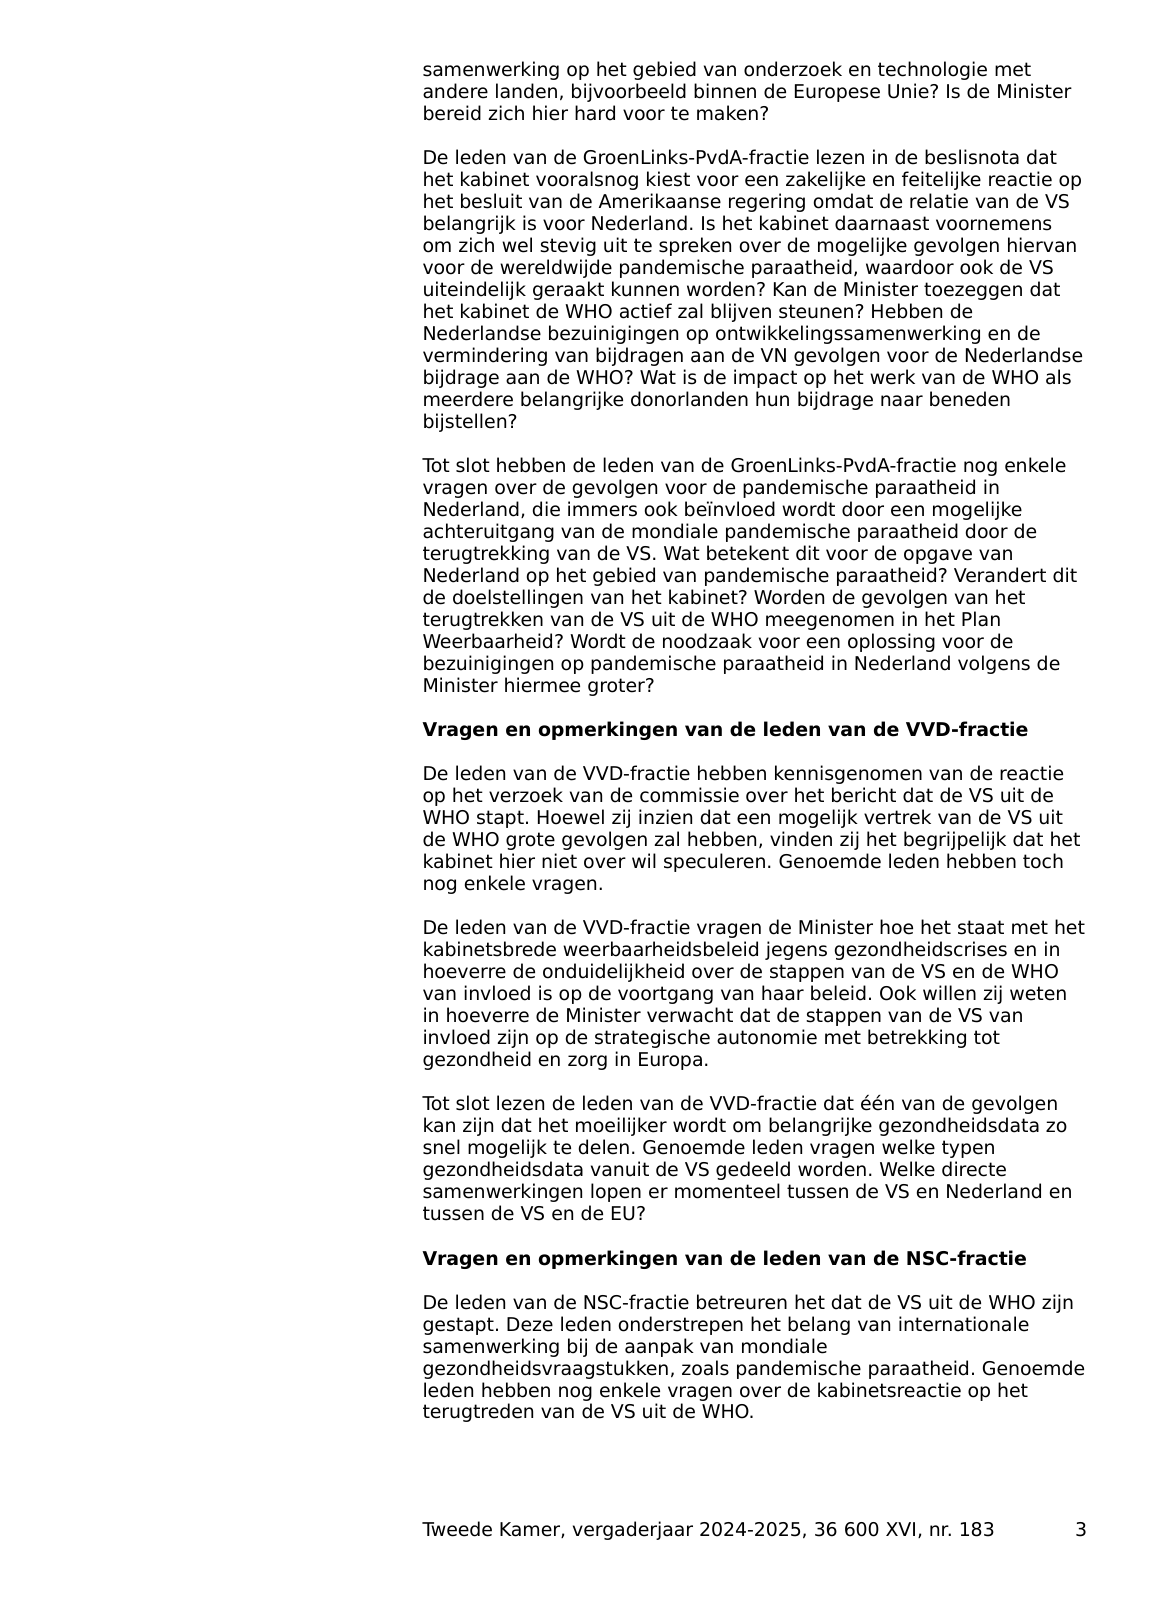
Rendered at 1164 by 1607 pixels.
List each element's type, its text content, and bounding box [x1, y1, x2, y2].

text Tot slot hebben de leden van de GroenLinks-PvdA-fractie nog enkele vragen over de gevolgen voor de pandemische paraatheid in Nederland, die immers ook beïnvloed wordt door een mogelijke achteruitgang van de mondiale pandemische paraatheid door de terugtrekking van de VS. Wat betekent dit voor de opgave van Nederland op het gebied van pandemische paraatheid? Verandert dit de doelstellingen van het kabinet? Worden de gevolgen van het terugtrekken van de VS uit de WHO meegenomen in het Plan Weerbaarheid? Wordt de noodzaak voor een oplossing voor de bezuinigingen op pandemische paraatheid in Nederland volgens de Minister hiermee groter? [422, 455, 1087, 697]
subtitle Vragen en opmerkingen van de leden van de VVD-fractie [422, 719, 1087, 741]
text Tot slot lezen de leden van de VVD-fractie dat één van de gevolgen kan zijn dat het moeilijker wordt om belangrijke gezondheidsdata zo snel mogelijk te delen. Genoemde leden vragen welke typen gezondheidsdata vanuit de VS gedeeld worden. Welke directe samenwerkingen lopen er momenteel tussen de VS en Nederland en tussen de VS en de EU? [422, 1093, 1087, 1225]
text De leden van de NSC-fractie betreuren het dat de VS uit de WHO zijn gestapt. Deze leden onderstrepen het belang van internationale samenwerking bij de aanpak van mondiale gezondheidsvraagstukken, zoals pandemische paraatheid. Genoemde leden hebben nog enkele vragen over de kabinetsreactie op het terugtreden van de VS uit de WHO. [422, 1292, 1087, 1423]
text De leden van de VVD-fractie hebben kennisgenomen van de reactie op het verzoek van de commissie over het bericht dat de VS uit de WHO stapt. Hoewel zij inzien dat een mogelijk vertrek van de VS uit de WHO grote gevolgen zal hebben, vinden zij het begrijpelijk dat het kabinet hier niet over wil speculeren. Genoemde leden hebben toch nog enkele vragen. [422, 763, 1087, 895]
subtitle Vragen en opmerkingen van de leden van de NSC-fractie [422, 1247, 1087, 1269]
text De leden van de GroenLinks-PvdA-fractie lezen in de beslisnota dat het kabinet vooralsnog kiest voor een zakelijke en feitelijke reactie op het besluit van de Amerikaanse regering omdat de relatie van de VS belangrijk is voor Nederland. Is het kabinet daarnaast voornemens om zich wel stevig uit te spreken over de mogelijke gevolgen hiervan voor de wereldwijde pandemische paraatheid, waardoor ook de VS uiteindelijk geraakt kunnen worden? Kan de Minister toezeggen dat het kabinet de WHO actief zal blijven steunen? Hebben de Nederlandse bezuinigingen op ontwikkelingssamenwerking en de vermindering van bijdragen aan de VN gevolgen voor de Nederlandse bijdrage aan de WHO? Wat is de impact op het werk van de WHO als meerdere belangrijke donorlanden hun bijdrage naar beneden bijstellen? [422, 147, 1087, 433]
text samenwerking op het gebied van onderzoek en technologie met andere landen, bijvoorbeeld binnen de Europese Unie? Is de Minister bereid zich hier hard voor te maken? [422, 59, 1087, 125]
text De leden van de VVD-fractie vragen de Minister hoe het staat met het kabinetsbrede weerbaarheidsbeleid jegens gezondheidscrises en in hoeverre de onduidelijkheid over de stappen van de VS en de WHO van invloed is op de voortgang van haar beleid. Ook willen zij weten in hoeverre de Minister verwacht dat de stappen van de VS van invloed zijn op de strategische autonomie met betrekking tot gezondheid en zorg in Europa. [422, 917, 1087, 1071]
